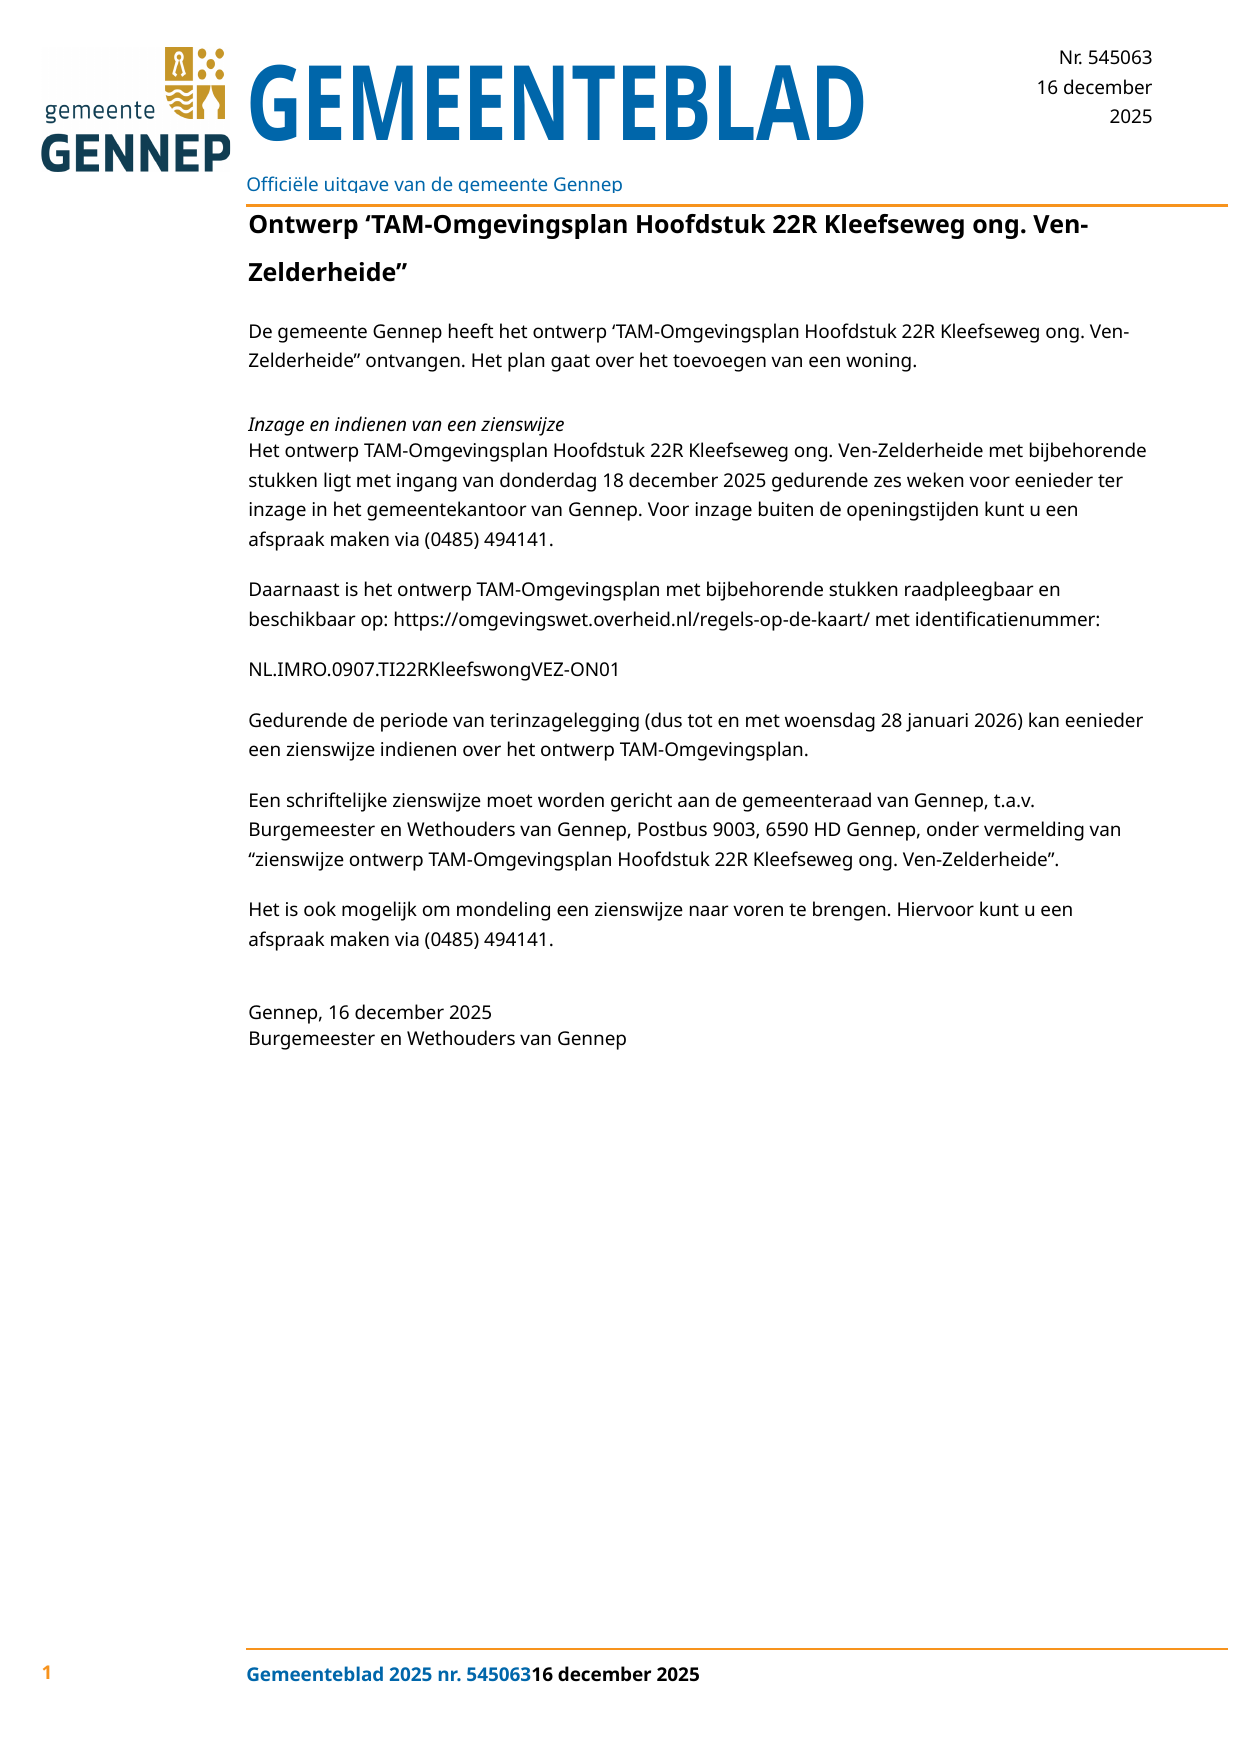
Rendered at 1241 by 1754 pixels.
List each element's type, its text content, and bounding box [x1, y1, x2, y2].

picture [41, 47, 231, 172]
text Inzage en indienen van een zienswijze [248, 411, 1152, 437]
text Het ontwerp TAM-Omgevingsplan Hoofdstuk 22R Kleefseweg ong. Ven-Zelderheide met bijbehorende stukken ligt met ingang van donderdag 18 december 2025 gedurende zes weken voor eenieder ter inzage in het gemeentekantoor van Gennep. Voor inzage buiten de openingstijden kunt u een afspraak maken via (0485) 494141. [248, 437, 1152, 552]
text Een schriftelijke zienswijze moet worden gericht aan de gemeenteraad van Gennep, t.a.v. Burgemeester en Wethouders van Gennep, Postbus 9003, 6590 HD Gennep, onder vermelding van “zienswijze ontwerp TAM-Omgevingsplan Hoofdstuk 22R Kleefseweg ong. Ven-Zelderheide”. [248, 787, 1152, 872]
text Gennep, 16 december 2025 [248, 999, 1152, 1025]
text Burgemeester en Wethouders van Gennep [248, 1025, 1152, 1051]
text Daarnaast is het ontwerp TAM-Omgevingsplan met bijbehorende stukken raadpleegbaar en beschikbaar op: https://omgevingswet.overheid.nl/regels-op-de-kaart/ met identificatienummer: [248, 576, 1152, 632]
text De gemeente Gennep heeft het ontwerp ‘TAM-Omgevingsplan Hoofdstuk 22R Kleefseweg ong. Ven-Zelderheide” ontvangen. Het plan gaat over het toevoegen van een woning. [248, 318, 1152, 373]
text Gedurende de periode van terinzagelegging (dus tot en met woensdag 28 januari 2026) kan eenieder een zienswijze indienen over het ontwerp TAM-Omgevingsplan. [248, 707, 1152, 762]
text NL.IMRO.0907.TI22RKleefswongVEZ-ON01 [248, 656, 1152, 682]
text Het is ook mogelijk om mondeling een zienswijze naar voren te brengen. Hiervoor kunt u een afspraak maken via (0485) 494141. [248, 896, 1152, 952]
text Ontwerp ‘TAM-Omgevingsplan Hoofdstuk 22R Kleefseweg ong. Ven-Zelderheide” [248, 207, 1152, 288]
